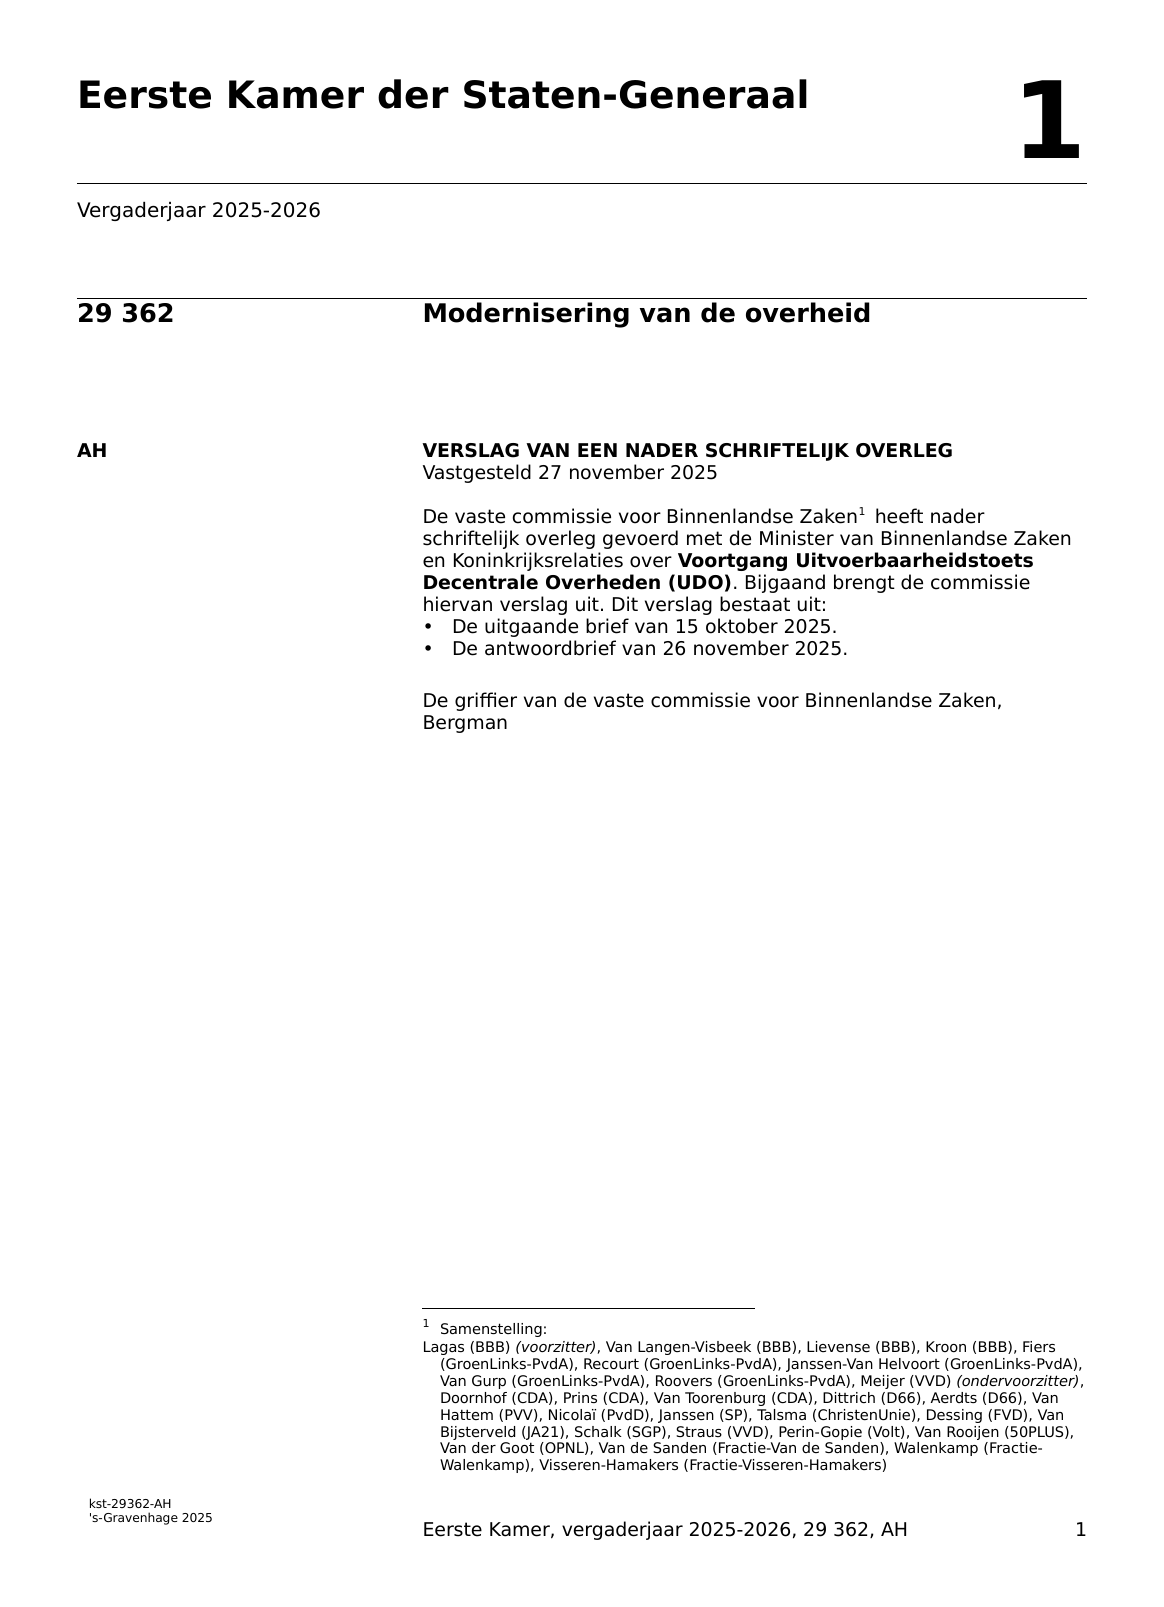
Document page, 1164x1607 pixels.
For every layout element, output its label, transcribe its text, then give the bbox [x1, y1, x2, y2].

text kst-29362-AH [88, 1497, 323, 1511]
text • De uitgaande brief van 15 oktober 2025. [422, 616, 1087, 638]
text De griffier van de vaste commissie voor Binnenlandse Zaken, Bergman [422, 690, 1087, 734]
text • De antwoordbrief van 26 november 2025. [422, 638, 1087, 660]
subtitle AH VERSLAG VAN EEN NADER SCHRIFTELIJK OVERLEG [77, 440, 1087, 462]
text Vastgesteld 27 november 2025 [422, 462, 1087, 484]
text De vaste commissie voor Binnenlandse Zaken heeft nader schriftelijk overleg gevoerd met de Minister van Binnenlandse Zaken en Koninkrijksrelaties over Voortgang Uitvoerbaarheidstoets Decentrale Overheden (UDO). Bijgaand brengt de commissie hiervan verslag uit. Dit verslag bestaat uit: [422, 506, 1087, 616]
text Samenstelling: [422, 1317, 1087, 1339]
table_cell Vergaderjaar 2025-2026 [77, 184, 1087, 298]
text Lagas (BBB) (voorzitter), Van Langen-Visbeek (BBB), Lievense (BBB), Kroon (BBB), Fiers (GroenLinks-PvdA), Recourt (GroenLinks-PvdA), Janssen-Van Helvoort (GroenLinks-PvdA), Van Gurp (GroenLinks-PvdA), Roovers (GroenLinks-PvdA), Meijer (VVD) (ondervoorzitter), Doornhof (CDA), Prins (CDA), Van Toorenburg (CDA), Dittrich (D66), Aerdts (D66), Van Hattem (PVV), Nicolaï (PvdD), Janssen (SP), Talsma (ChristenUnie), Dessing (FVD), Van Bijsterveld (JA21), Schalk (SGP), Straus (VVD), Perin-Gopie (Volt), Van Rooijen (50PLUS), Van der Goot (OPNL), Van de Sanden (Fractie-Van de Sanden), Walenkamp (Fractie-Walenkamp), Visseren-Hamakers (Fractie-Visseren-Hamakers) [422, 1339, 1087, 1474]
table_header 1 [886, 59, 1087, 183]
text 's-Gravenhage 2025 [88, 1511, 323, 1525]
table_header Eerste Kamer der Staten-Generaal [77, 59, 886, 183]
subtitle 29 362 Modernisering van de overheid [77, 299, 1087, 329]
